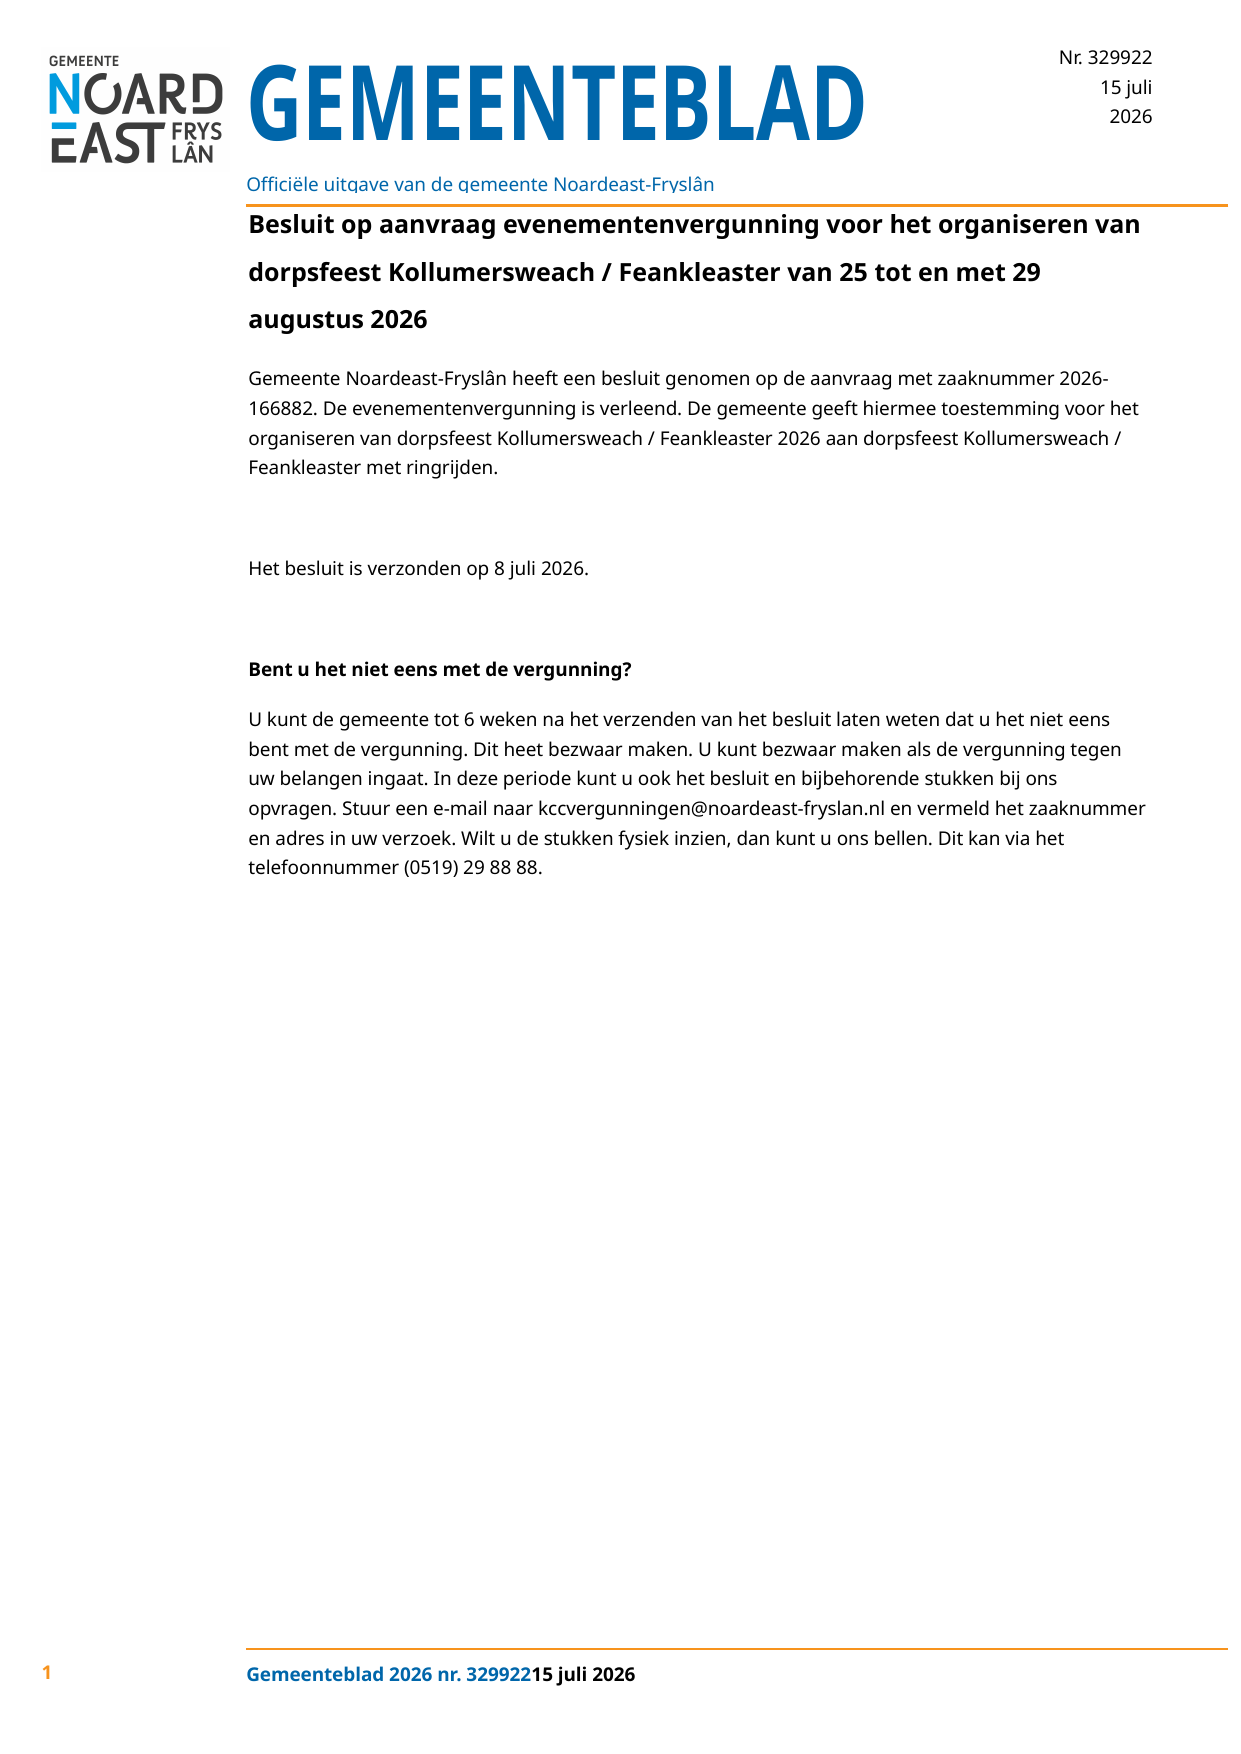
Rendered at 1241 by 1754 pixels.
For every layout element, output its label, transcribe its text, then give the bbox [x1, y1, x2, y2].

text Gemeente Noardeast-Fryslân heeft een besluit genomen op de aanvraag met zaaknummer 2026-166882. De evenementenvergunning is verleend. De gemeente geeft hiermee toestemming voor het organiseren van dorpsfeest Kollumersweach / Feankleaster 2026 aan dorpsfeest Kollumersweach / Feankleaster met ringrijden. [248, 366, 1152, 480]
picture [41, 47, 231, 172]
text Het besluit is verzonden op 8 juli 2026. [248, 555, 1152, 581]
text Besluit op aanvraag evenementenvergunning voor het organiseren van dorpsfeest Kollumersweach / Feankleaster van 25 tot en met 29 augustus 2026 [248, 207, 1152, 336]
text Bent u het niet eens met de vergunning? [248, 656, 1152, 682]
text U kunt de gemeente tot 6 weken na het verzenden van het besluit laten weten dat u het niet eens bent met de vergunning. Dit heet bezwaar maken. U kunt bezwaar maken als de vergunning tegen uw belangen ingaat. In deze periode kunt u ook het besluit en bijbehorende stukken bij ons opvragen. Stuur een e-mail naar kccvergunningen@noardeast-fryslan.nl en vermeld het zaaknummer en adres in uw verzoek. Wilt u de stukken fysiek inzien, dan kunt u ons bellen. Dit kan via het telefoonnummer (0519) 29 88 88. [248, 706, 1152, 880]
